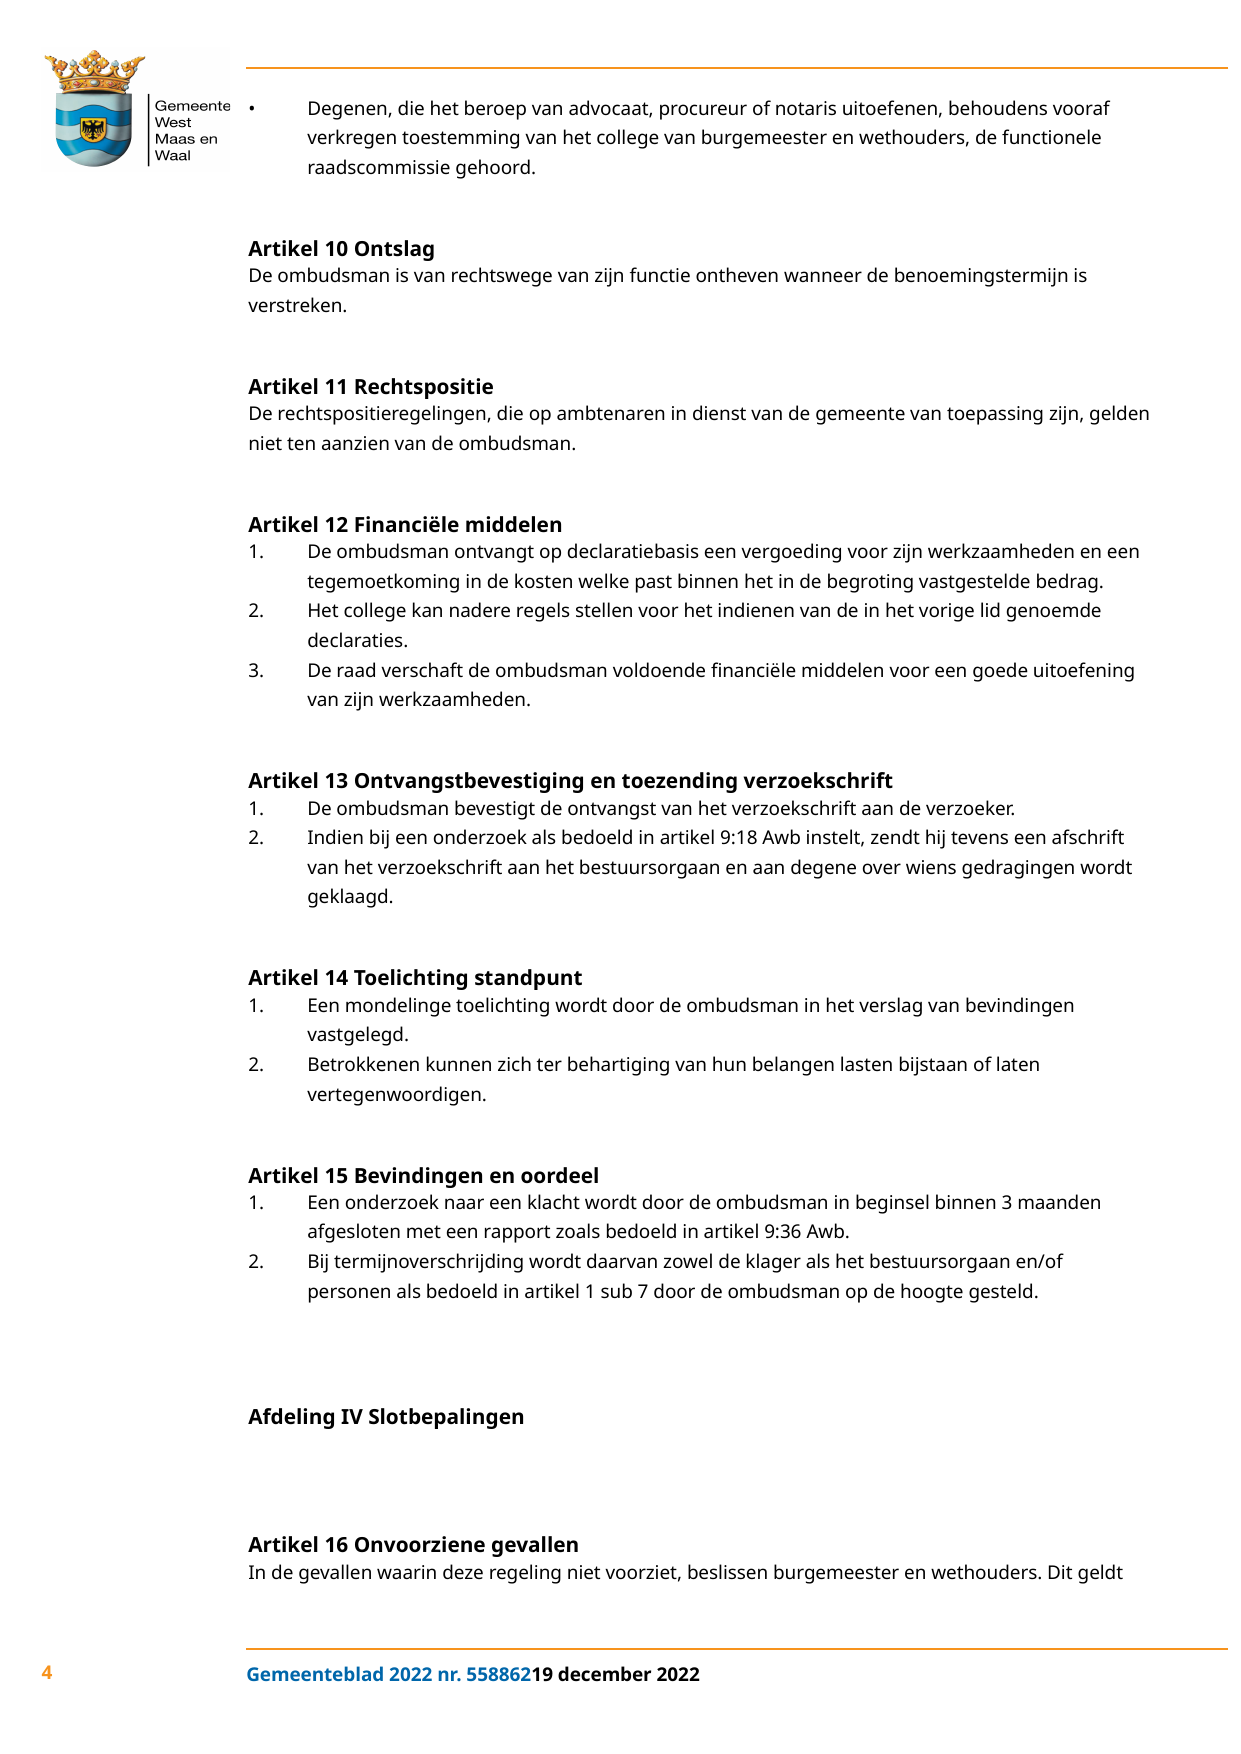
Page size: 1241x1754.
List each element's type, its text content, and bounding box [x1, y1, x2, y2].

text Artikel 16 Onvoorziene gevallen [248, 1531, 1152, 1559]
text Artikel 14 Toelichting standpunt [248, 963, 1152, 992]
list Een mondelinge toelichting wordt door de ombudsman in het verslag van bevindingen vastgelegd. [248, 992, 1152, 1047]
list Degenen, die het beroep van advocaat, procureur of notaris uitoefenen, behoudens vooraf verkregen toestemming van het college van burgemeester en wethouders, de functionele raadscommissie gehoord. [248, 95, 1152, 180]
list Een onderzoek naar een klacht wordt door de ombudsman in beginsel binnen 3 maanden afgesloten met een rapport zoals bedoeld in artikel 9:36 Awb. [248, 1189, 1152, 1244]
text Afdeling IV Slotbepalingen [248, 1402, 1152, 1431]
text De ombudsman is van rechtswege van zijn functie ontheven wanneer de benoemingstermijn is verstreken. [248, 262, 1152, 318]
list Indien bij een onderzoek als bedoeld in artikel 9:18 Awb instelt, zendt hij tevens een afschrift van het verzoekschrift aan het bestuursorgaan en aan degene over wiens gedragingen wordt geklaagd. [248, 824, 1152, 909]
text In de gevallen waarin deze regeling niet voorziet, beslissen burgemeester en wethouders. Dit geldt [248, 1559, 1152, 1585]
text Artikel 15 Bevindingen en oordeel [248, 1161, 1152, 1189]
text Artikel 11 Rechtspositie [248, 372, 1152, 400]
picture [41, 47, 231, 172]
list Bij termijnoverschrijding wordt daarvan zowel de klager als het bestuursorgaan en/of personen als bedoeld in artikel 1 sub 7 door de ombudsman op de hoogte gesteld. [248, 1248, 1152, 1304]
text Artikel 10 Ontslag [248, 234, 1152, 262]
text Artikel 12 Financiële middelen [248, 510, 1152, 538]
text De rechtspositieregelingen, die op ambtenaren in dienst van de gemeente van toepassing zijn, gelden niet ten aanzien van de ombudsman. [248, 400, 1152, 456]
list De raad verschaft de ombudsman voldoende financiële middelen voor een goede uitoefening van zijn werkzaamheden. [248, 657, 1152, 712]
text Artikel 13 Ontvangstbevestiging en toezending verzoekschrift [248, 766, 1152, 795]
list Het college kan nadere regels stellen voor het indienen van de in het vorige lid genoemde declaraties. [248, 598, 1152, 653]
list De ombudsman bevestigt de ontvangst van het verzoekschrift aan de verzoeker. [248, 795, 1152, 821]
list De ombudsman ontvangt op declaratiebasis een vergoeding voor zijn werkzaamheden en een tegemoetkoming in de kosten welke past binnen het in de begroting vastgestelde bedrag. [248, 538, 1152, 594]
list Betrokkenen kunnen zich ter behartiging van hun belangen lasten bijstaan of laten vertegenwoordigen. [248, 1051, 1152, 1106]
